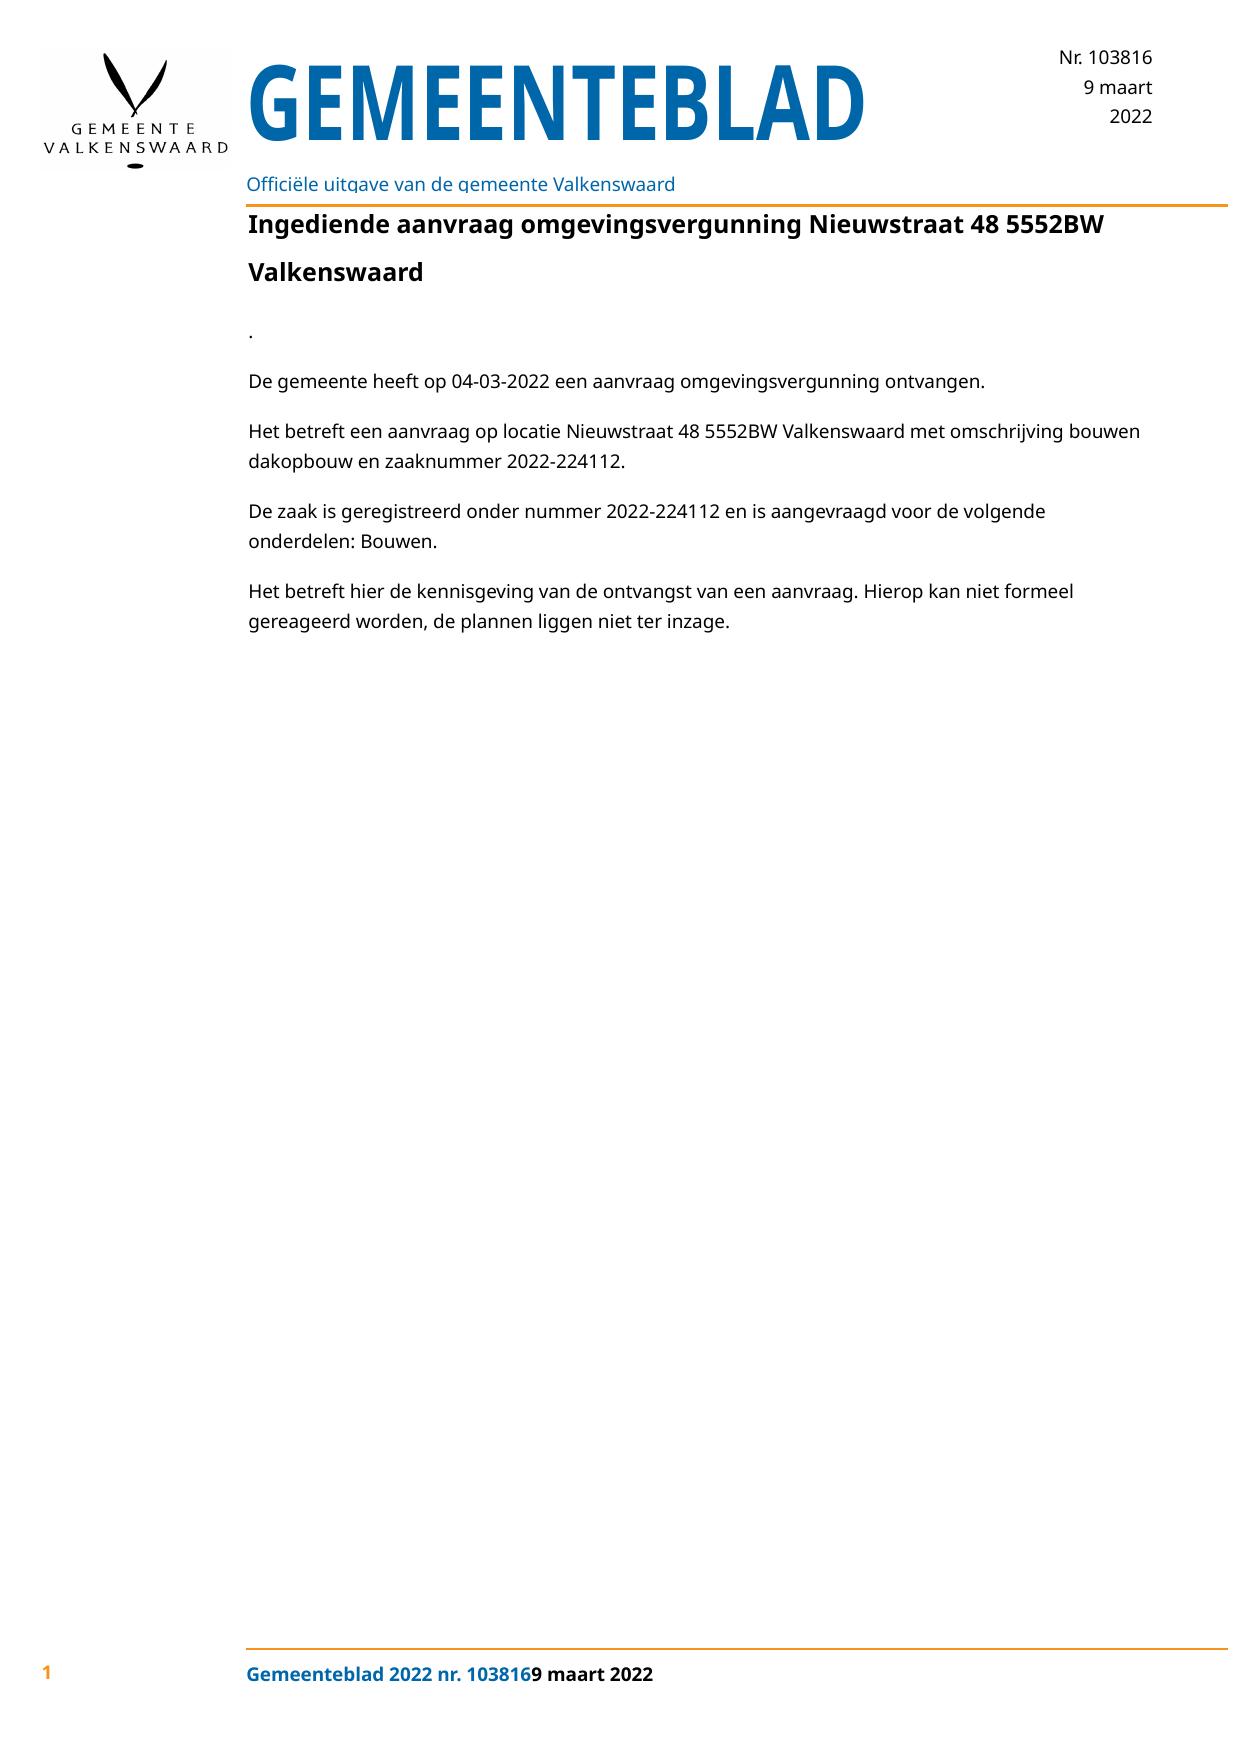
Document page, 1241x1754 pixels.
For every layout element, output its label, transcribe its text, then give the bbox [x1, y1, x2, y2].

text Het betreft een aanvraag op locatie Nieuwstraat 48 5552BW Valkenswaard met omschrijving bouwen dakopbouw en zaaknummer 2022-224112. [248, 419, 1152, 474]
text De gemeente heeft op 04-03-2022 een aanvraag omgevingsvergunning ontvangen. [248, 368, 1152, 394]
text Het betreft hier de kennisgeving van de ontvangst van een aanvraag. Hierop kan niet formeel gereageerd worden, de plannen liggen niet ter inzage. [248, 579, 1152, 634]
text De zaak is geregistreerd onder nummer 2022-224112 en is aangevraagd voor de volgende onderdelen: Bouwen. [248, 499, 1152, 554]
picture [41, 47, 231, 172]
text . [248, 318, 1152, 344]
text Ingediende aanvraag omgevingsvergunning Nieuwstraat 48 5552BW Valkenswaard [248, 207, 1152, 288]
